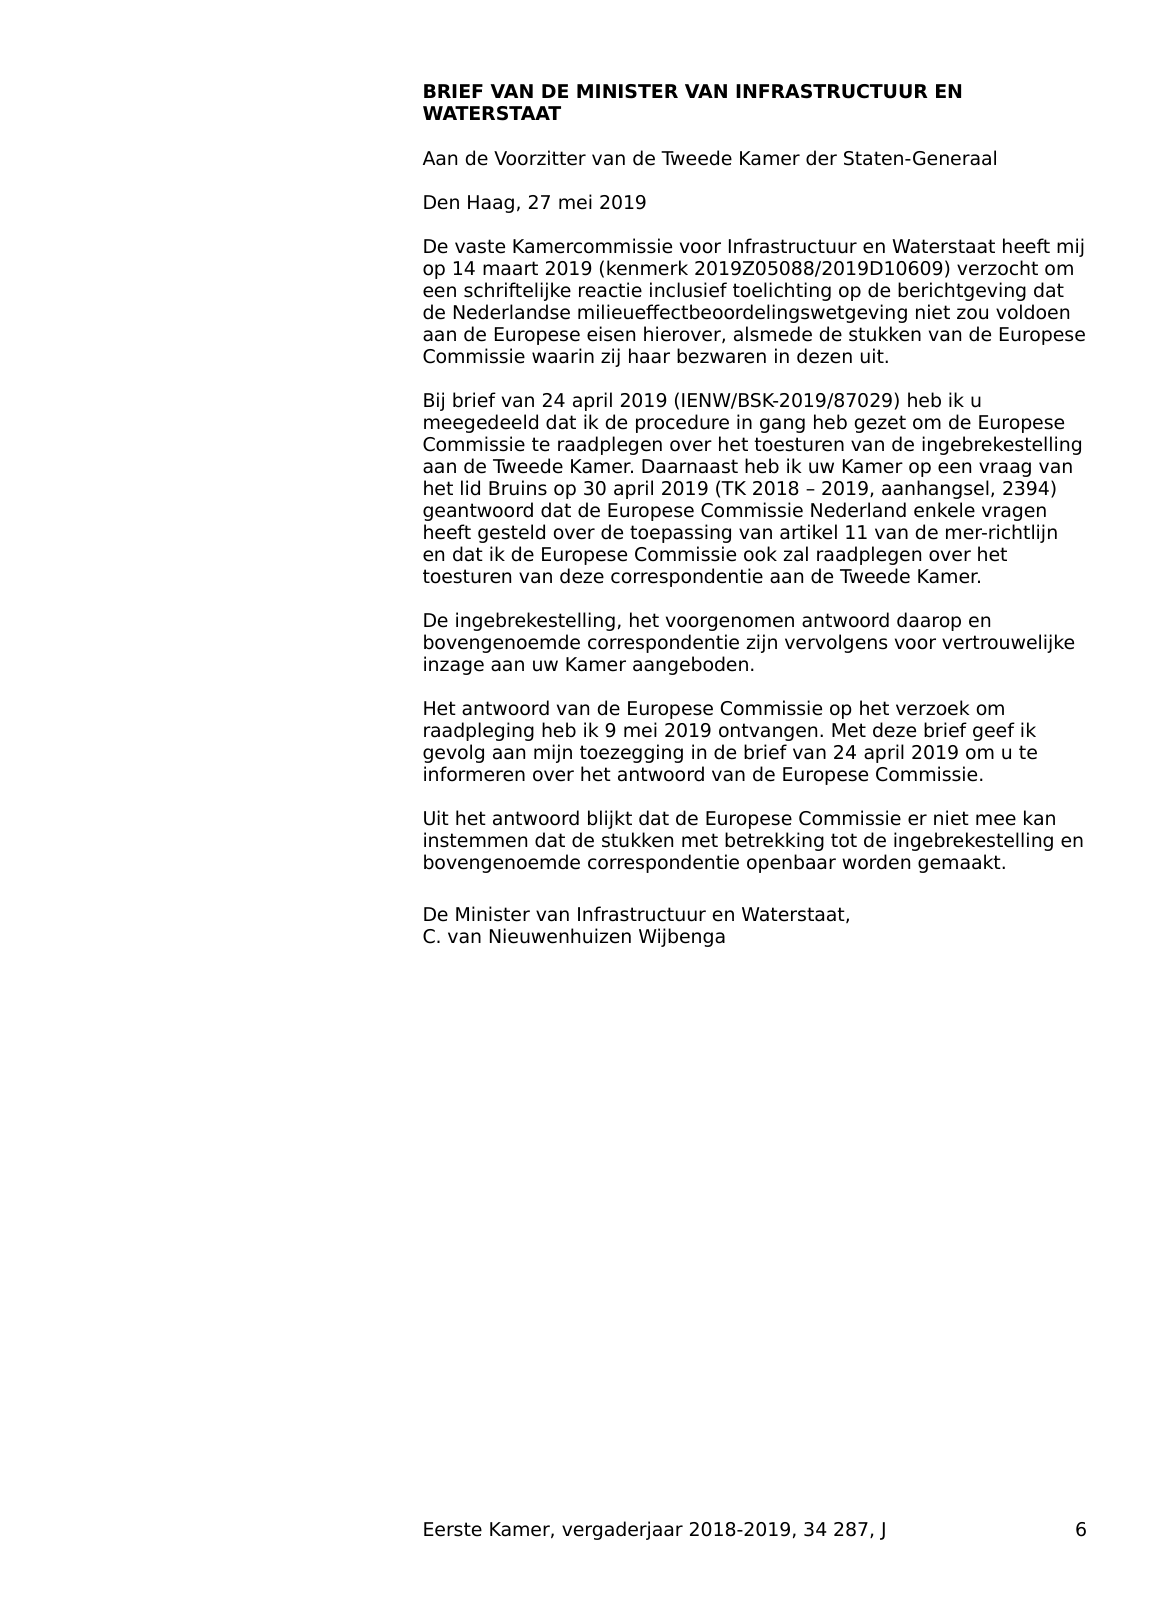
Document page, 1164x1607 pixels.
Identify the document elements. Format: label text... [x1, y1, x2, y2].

text Uit het antwoord blijkt dat de Europese Commissie er niet mee kan instemmen dat de stukken met betrekking tot de ingebrekestelling en bovengenoemde correspondentie openbaar worden gemaakt. [422, 808, 1087, 874]
text Bij brief van 24 april 2019 (IENW/BSK-2019/87029) heb ik u meegedeeld dat ik de procedure in gang heb gezet om de Europese Commissie te raadplegen over het toesturen van de ingebrekestelling aan de Tweede Kamer. Daarnaast heb ik uw Kamer op een vraag van het lid Bruins op 30 april 2019 (TK 2018 – 2019, aanhangsel, 2394) geantwoord dat de Europese Commissie Nederland enkele vragen heeft gesteld over de toepassing van artikel 11 van de mer-richtlijn en dat ik de Europese Commissie ook zal raadplegen over het toesturen van deze correspondentie aan de Tweede Kamer. [422, 390, 1087, 588]
text Den Haag, 27 mei 2019 [422, 192, 1087, 213]
text Het antwoord van de Europese Commissie op het verzoek om raadpleging heb ik 9 mei 2019 ontvangen. Met deze brief geef ik gevolg aan mijn toezegging in de brief van 24 april 2019 om u te informeren over het antwoord van de Europese Commissie. [422, 698, 1087, 786]
text De vaste Kamercommissie voor Infrastructuur en Waterstaat heeft mij op 14 maart 2019 (kenmerk 2019Z05088/2019D10609) verzocht om een schriftelijke reactie inclusief toelichting op de berichtgeving dat de Nederlandse milieueffectbeoordelingswetgeving niet zou voldoen aan de Europese eisen hierover, alsmede de stukken van de Europese Commissie waarin zij haar bezwaren in dezen uit. [422, 236, 1087, 368]
text Aan de Voorzitter van de Tweede Kamer der Staten-Generaal [422, 147, 1087, 169]
text De ingebrekestelling, het voorgenomen antwoord daarop en bovengenoemde correspondentie zijn vervolgens voor vertrouwelijke inzage aan uw Kamer aangeboden. [422, 610, 1087, 676]
subtitle BRIEF VAN DE MINISTER VAN INFRASTRUCTUUR EN WATERSTAAT [422, 81, 1087, 125]
text De Minister van Infrastructuur en Waterstaat, C. van Nieuwenhuizen Wijbenga [422, 904, 1087, 948]
